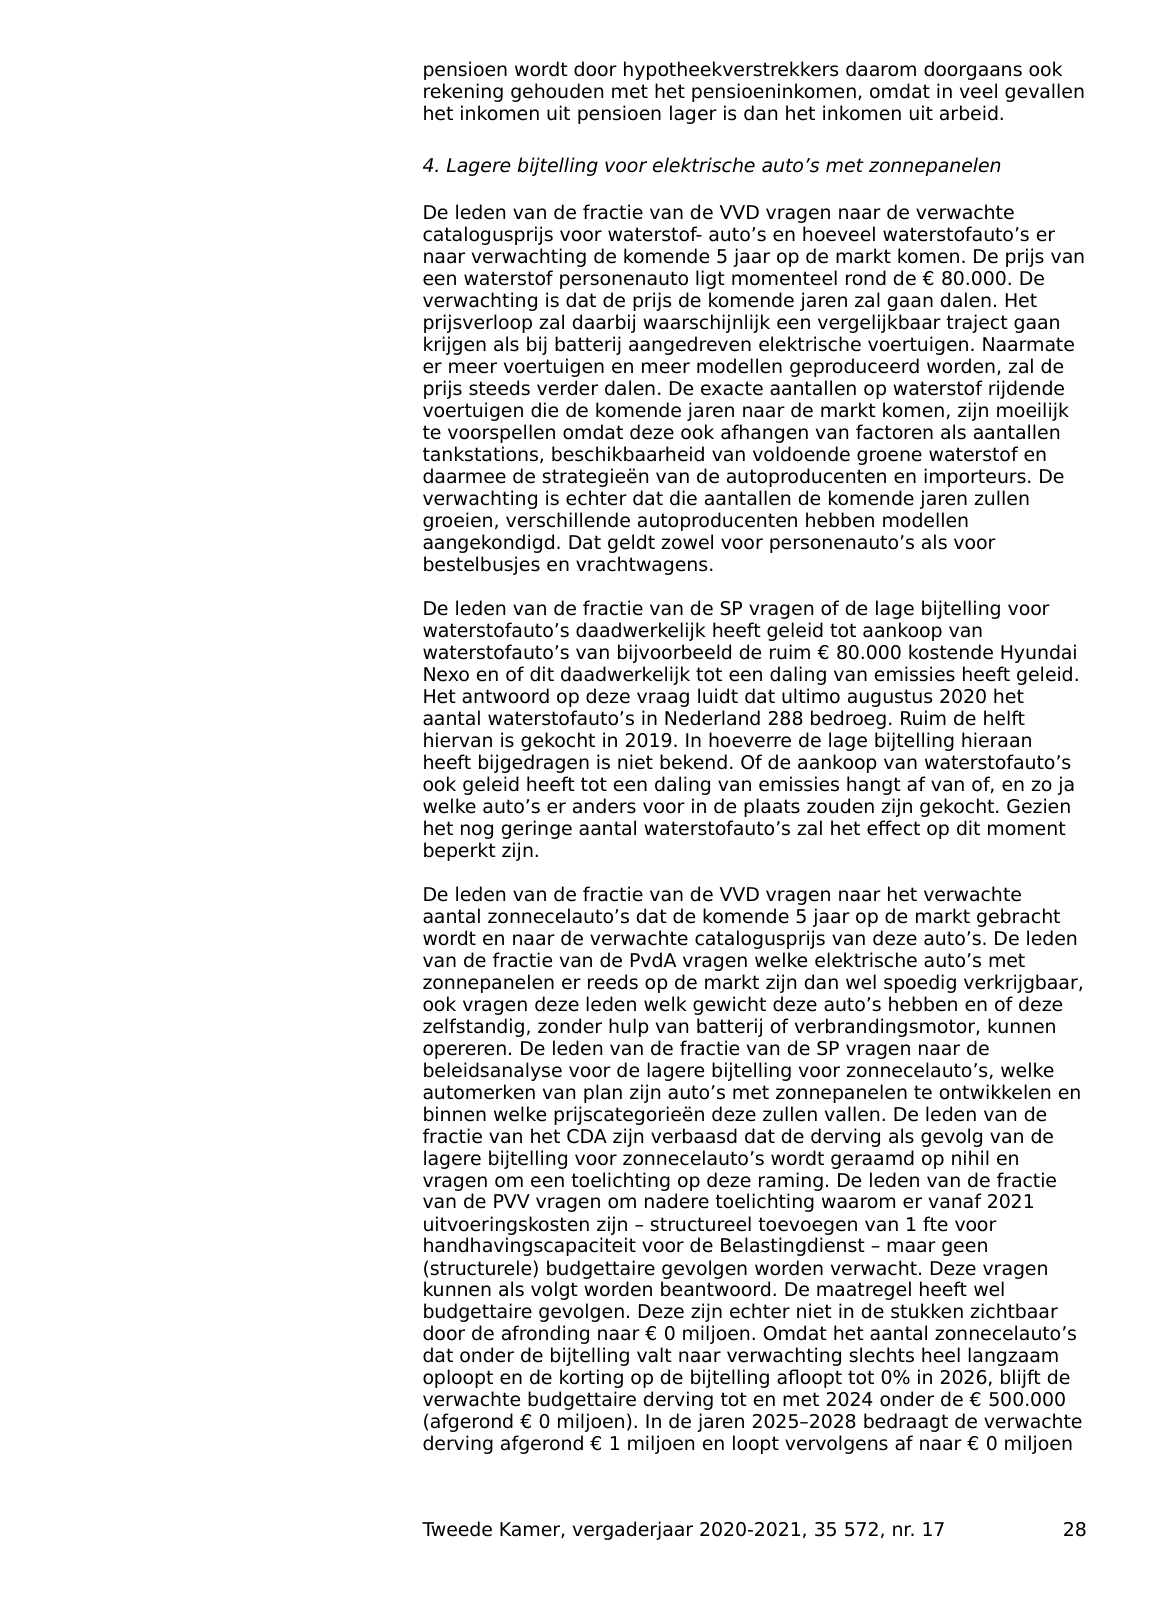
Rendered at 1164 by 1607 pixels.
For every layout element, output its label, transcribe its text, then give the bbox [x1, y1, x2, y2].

text De leden van de fractie van de VVD vragen naar de verwachte catalogusprijs voor waterstof- auto’s en hoeveel waterstofauto’s er naar verwachting de komende 5 jaar op de markt komen. De prijs van een waterstof personenauto ligt momenteel rond de € 80.000. De verwachting is dat de prijs de komende jaren zal gaan dalen. Het prijsverloop zal daarbij waarschijnlijk een vergelijkbaar traject gaan krijgen als bij batterij aangedreven elektrische voertuigen. Naarmate er meer voertuigen en meer modellen geproduceerd worden, zal de prijs steeds verder dalen. De exacte aantallen op waterstof rijdende voertuigen die de komende jaren naar de markt komen, zijn moeilijk te voorspellen omdat deze ook afhangen van factoren als aantallen tankstations, beschikbaarheid van voldoende groene waterstof en daarmee de strategieën van de autoproducenten en importeurs. De verwachting is echter dat die aantallen de komende jaren zullen groeien, verschillende autoproducenten hebben modellen aangekondigd. Dat geldt zowel voor personenauto’s als voor bestelbusjes en vrachtwagens. [422, 202, 1087, 576]
text pensioen wordt door hypotheekverstrekkers daarom doorgaans ook rekening gehouden met het pensioeninkomen, omdat in veel gevallen het inkomen uit pensioen lager is dan het inkomen uit arbeid. [422, 59, 1087, 125]
subtitle 4. Lagere bijtelling voor elektrische auto’s met zonnepanelen [422, 155, 1087, 177]
text De leden van de fractie van de VVD vragen naar het verwachte aantal zonnecelauto’s dat de komende 5 jaar op de markt gebracht wordt en naar de verwachte catalogusprijs van deze auto’s. De leden van de fractie van de PvdA vragen welke elektrische auto’s met zonnepanelen er reeds op de markt zijn dan wel spoedig verkrijgbaar, ook vragen deze leden welk gewicht deze auto’s hebben en of deze zelfstandig, zonder hulp van batterij of verbrandingsmotor, kunnen opereren. De leden van de fractie van de SP vragen naar de beleidsanalyse voor de lagere bijtelling voor zonnecelauto’s, welke automerken van plan zijn auto’s met zonnepanelen te ontwikkelen en binnen welke prijscategorieën deze zullen vallen. De leden van de fractie van het CDA zijn verbaasd dat de derving als gevolg van de lagere bijtelling voor zonnecelauto’s wordt geraamd op nihil en vragen om een toelichting op deze raming. De leden van de fractie van de PVV vragen om nadere toelichting waarom er vanaf 2021 uitvoeringskosten zijn – structureel toevoegen van 1 fte voor handhavingscapaciteit voor de Belastingdienst – maar geen (structurele) budgettaire gevolgen worden verwacht. Deze vragen kunnen als volgt worden beantwoord. De maatregel heeft wel budgettaire gevolgen. Deze zijn echter niet in de stukken zichtbaar door de afronding naar € 0 miljoen. Omdat het aantal zonnecelauto’s dat onder de bijtelling valt naar verwachting slechts heel langzaam oploopt en de korting op de bijtelling afloopt tot 0% in 2026, blijft de verwachte budgettaire derving tot en met 2024 onder de € 500.000 (afgerond € 0 miljoen). In de jaren 2025–2028 bedraagt de verwachte derving afgerond € 1 miljoen en loopt vervolgens af naar € 0 miljoen [422, 884, 1087, 1455]
text De leden van de fractie van de SP vragen of de lage bijtelling voor waterstofauto’s daadwerkelijk heeft geleid tot aankoop van waterstofauto’s van bijvoorbeeld de ruim € 80.000 kostende Hyundai Nexo en of dit daadwerkelijk tot een daling van emissies heeft geleid. Het antwoord op deze vraag luidt dat ultimo augustus 2020 het aantal waterstofauto’s in Nederland 288 bedroeg. Ruim de helft hiervan is gekocht in 2019. In hoeverre de lage bijtelling hieraan heeft bijgedragen is niet bekend. Of de aankoop van waterstofauto’s ook geleid heeft tot een daling van emissies hangt af van of, en zo ja welke auto’s er anders voor in de plaats zouden zijn gekocht. Gezien het nog geringe aantal waterstofauto’s zal het effect op dit moment beperkt zijn. [422, 598, 1087, 862]
